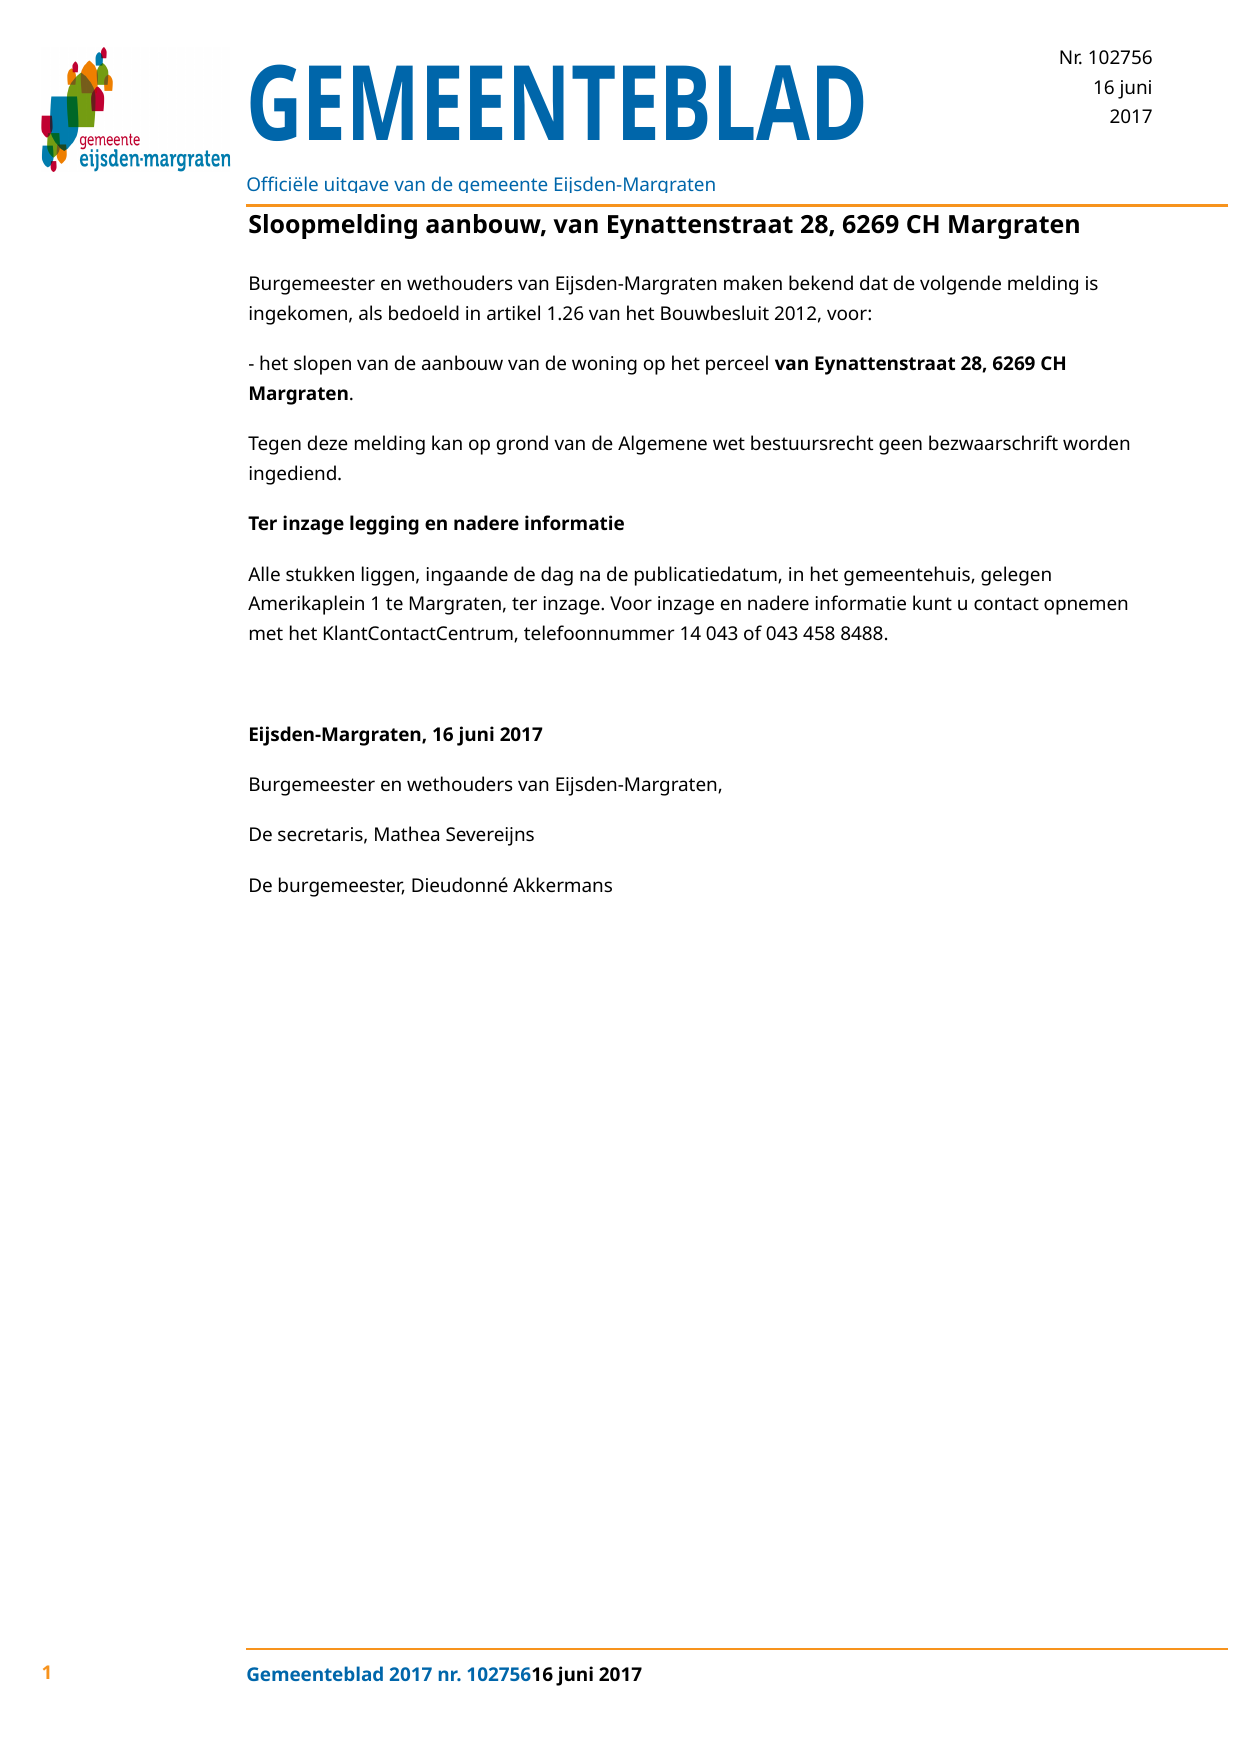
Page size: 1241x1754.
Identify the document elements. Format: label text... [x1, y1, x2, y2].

text Burgemeester en wethouders van Eijsden-Margraten maken bekend dat de volgende melding is ingekomen, als bedoeld in artikel 1.26 van het Bouwbesluit 2012, voor: [248, 270, 1152, 326]
text De secretaris, Mathea Severeijns [248, 822, 1152, 847]
text Sloopmelding aanbouw, van Eynattenstraat 28, 6269 CH Margraten [248, 207, 1152, 241]
picture [41, 47, 231, 172]
text Eijsden-Margraten, 16 juni 2017 [248, 721, 1152, 746]
text De burgemeester, Dieudonné Akkermans [248, 872, 1152, 898]
text - het slopen van de aanbouw van de woning op het perceel van Eynattenstraat 28, 6269 CH Margraten. [248, 350, 1152, 406]
text Alle stukken liggen, ingaande de dag na de publicatiedatum, in het gemeentehuis, gelegen Amerikaplein 1 te Margraten, ter inzage. Voor inzage en nadere informatie kunt u contact opnemen met het KlantContactCentrum, telefoonnummer 14 043 of 043 458 8488. [248, 561, 1152, 646]
text Burgemeester en wethouders van Eijsden-Margraten, [248, 771, 1152, 797]
text Tegen deze melding kan op grond van de Algemene wet bestuursrecht geen bezwaarschrift worden ingediend. [248, 430, 1152, 486]
text Ter inzage legging en nadere informatie [248, 510, 1152, 536]
